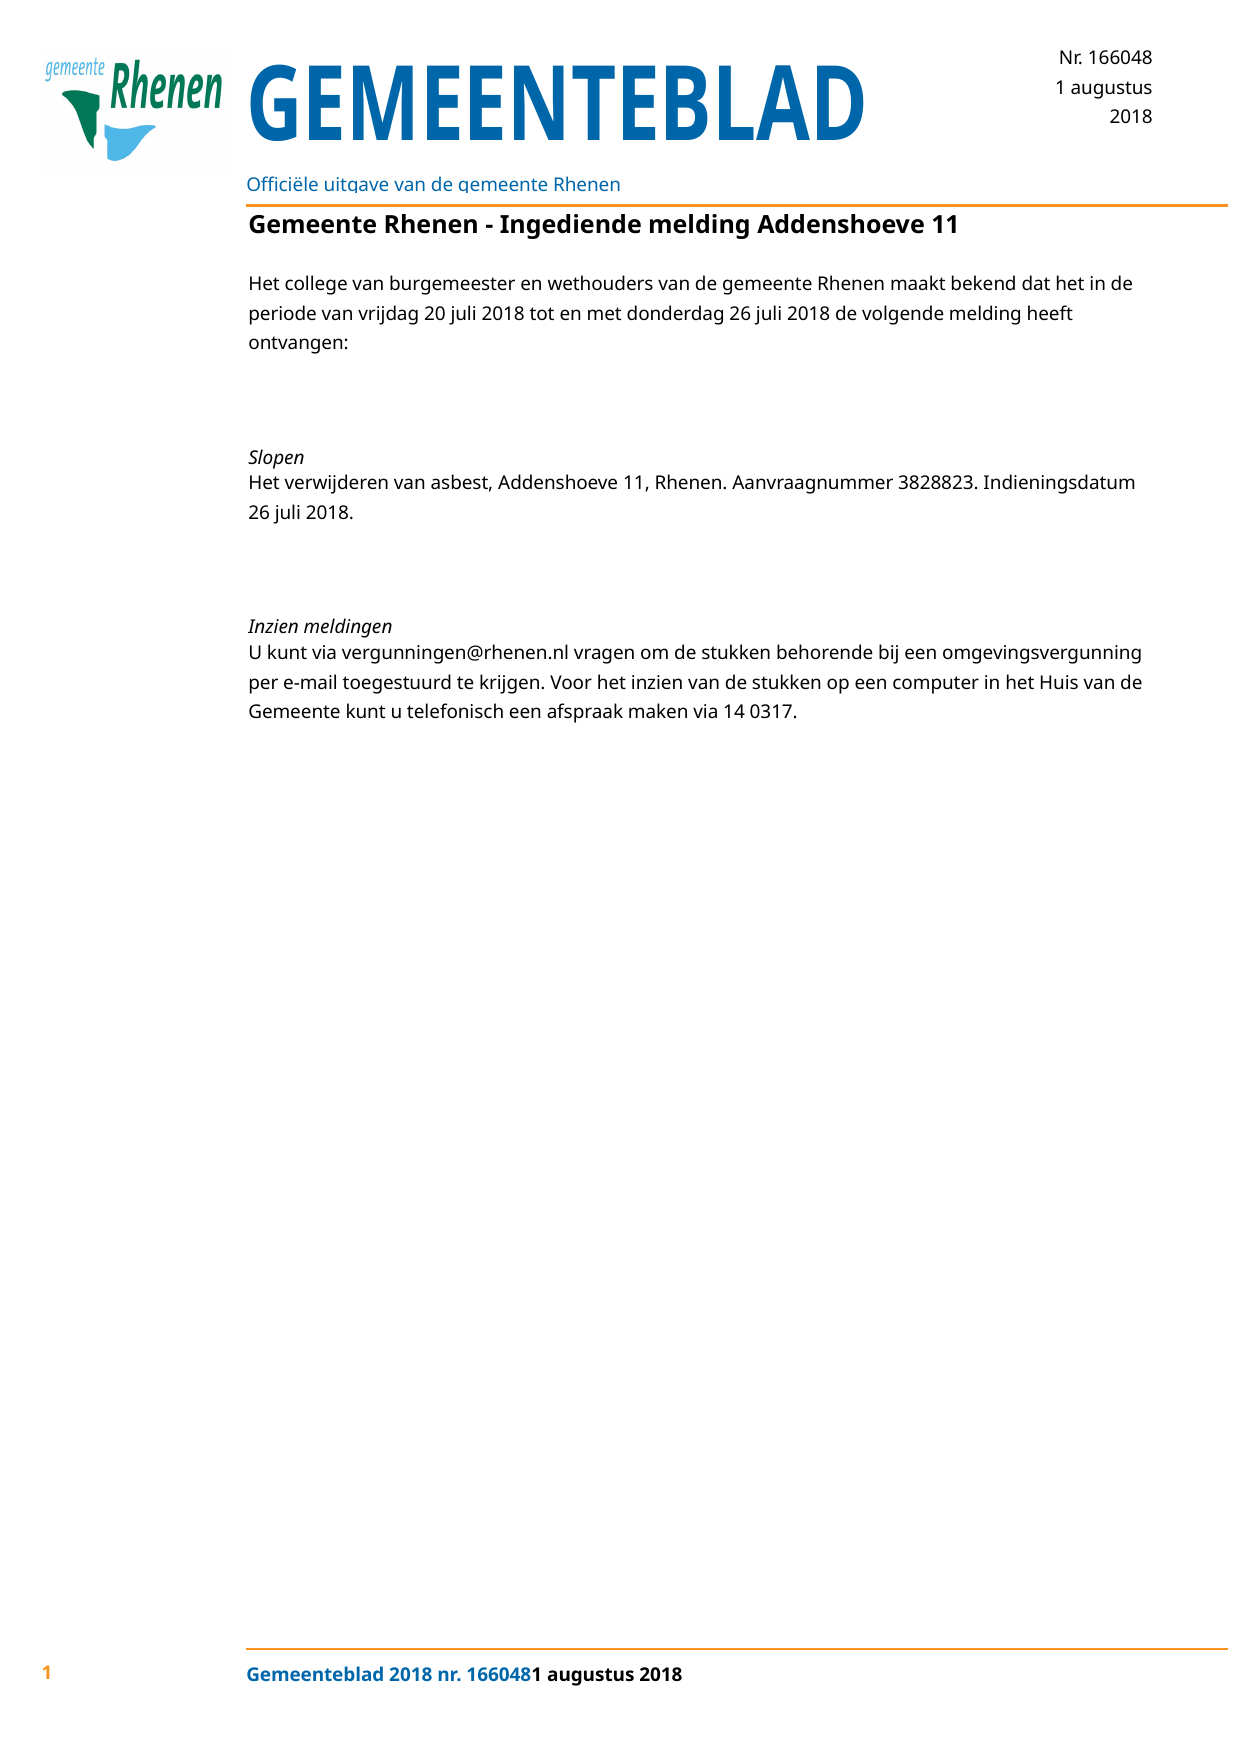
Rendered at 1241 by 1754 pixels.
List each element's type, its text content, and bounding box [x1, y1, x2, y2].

text Inzien meldingen [248, 613, 1152, 639]
text Slopen [248, 444, 1152, 469]
picture [41, 47, 231, 172]
text Het college van burgemeester en wethouders van de gemeente Rhenen maakt bekend dat het in de periode van vrijdag 20 juli 2018 tot en met donderdag 26 juli 2018 de volgende melding heeft ontvangen: [248, 270, 1152, 355]
text Gemeente Rhenen - Ingediende melding Addenshoeve 11 [248, 207, 1152, 241]
text U kunt via vergunningen@rhenen.nl vragen om de stukken behorende bij een omgevingsvergunning per e-mail toegestuurd te krijgen. Voor het inzien van de stukken op een computer in het Huis van de Gemeente kunt u telefonisch een afspraak maken via 14 0317. [248, 639, 1152, 724]
text Het verwijderen van asbest, Addenshoeve 11, Rhenen. Aanvraagnummer 3828823. Indieningsdatum 26 juli 2018. [248, 469, 1152, 525]
